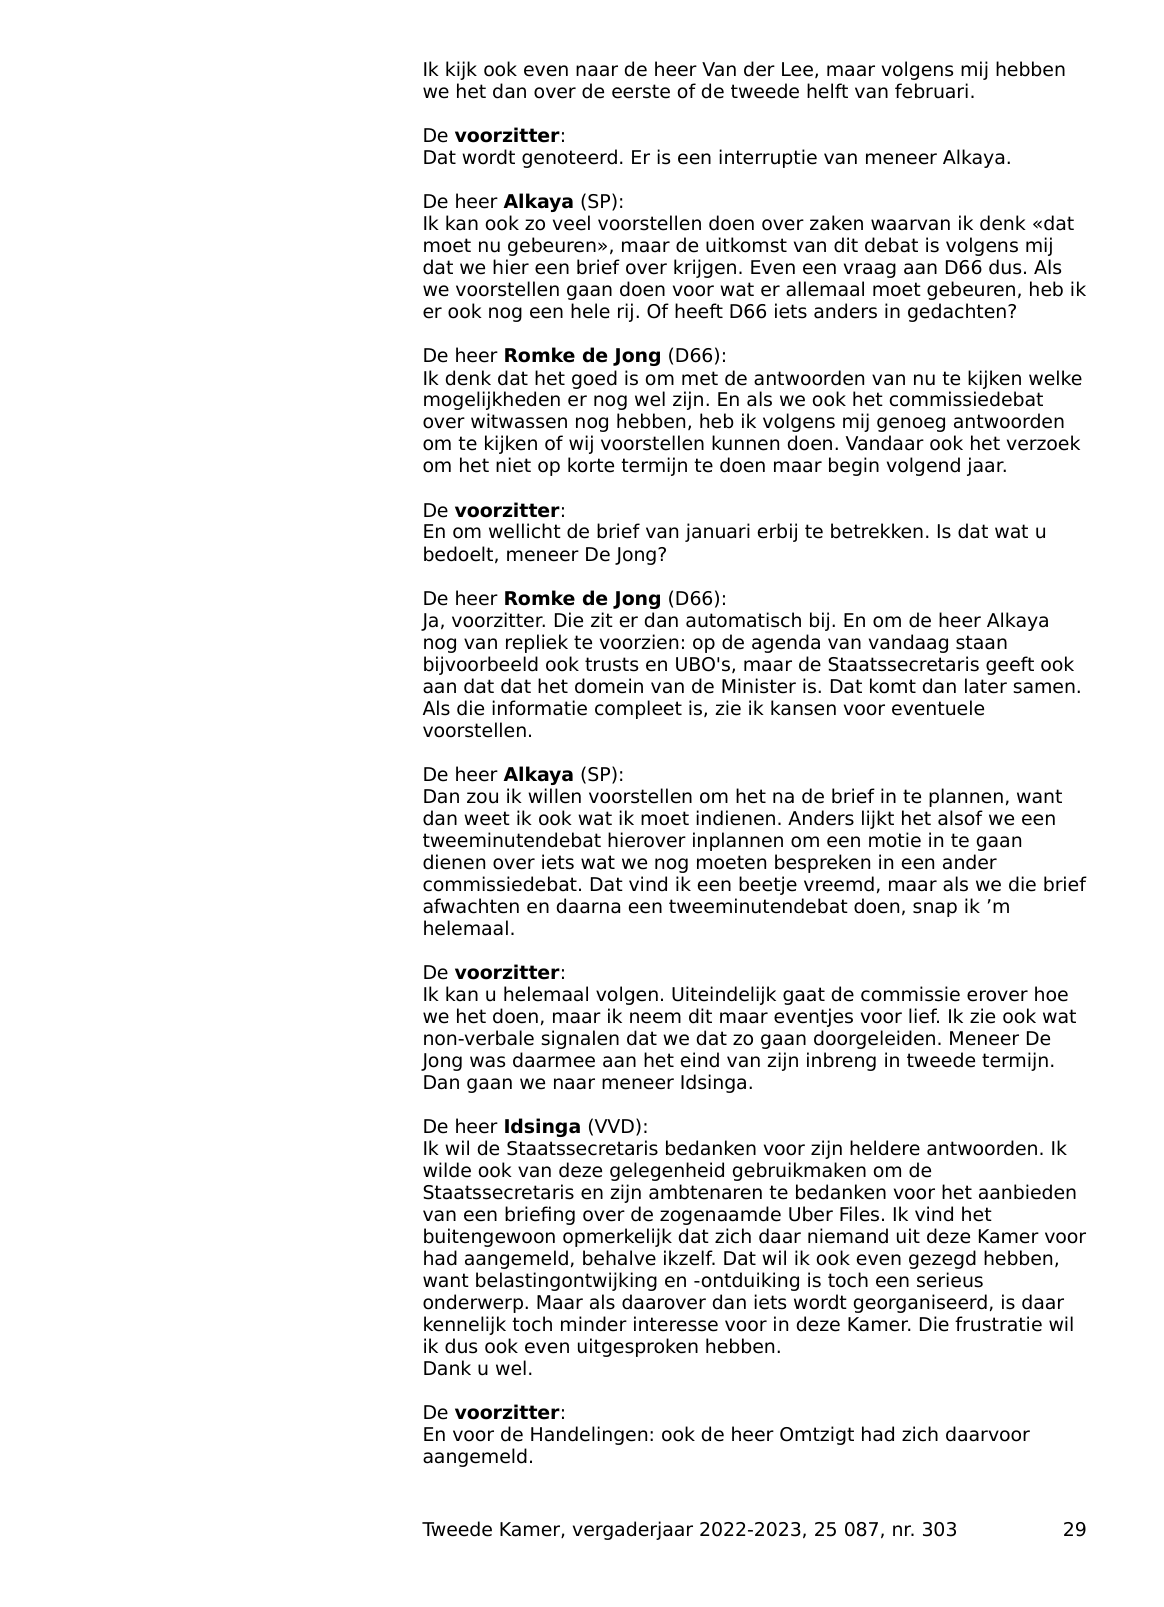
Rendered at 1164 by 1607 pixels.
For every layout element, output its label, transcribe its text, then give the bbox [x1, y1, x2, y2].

text De voorzitter: [422, 125, 1087, 147]
text Ik denk dat het goed is om met de antwoorden van nu te kijken welke mogelijkheden er nog wel zijn. En als we ook het commissiedebat over witwassen nog hebben, heb ik volgens mij genoeg antwoorden om te kijken of wij voorstellen kunnen doen. Vandaar ook het verzoek om het niet op korte termijn te doen maar begin volgend jaar. [422, 367, 1087, 477]
text De heer Romke de Jong (D66): [422, 588, 1087, 609]
text Ja, voorzitter. Die zit er dan automatisch bij. En om de heer Alkaya nog van repliek te voorzien: op de agenda van vandaag staan bijvoorbeeld ook trusts en UBO's, maar de Staatssecretaris geeft ook aan dat dat het domein van de Minister is. Dat komt dan later samen. Als die informatie compleet is, zie ik kansen voor eventuele voorstellen. [422, 609, 1087, 741]
text En voor de Handelingen: ook de heer Omtzigt had zich daarvoor aangemeld. [422, 1424, 1087, 1468]
text De heer Alkaya (SP): [422, 764, 1087, 786]
text Ik wil de Staatssecretaris bedanken voor zijn heldere antwoorden. Ik wilde ook van deze gelegenheid gebruikmaken om de Staatssecretaris en zijn ambtenaren te bedanken voor het aanbieden van een briefing over de zogenaamde Uber Files. Ik vind het buitengewoon opmerkelijk dat zich daar niemand uit deze Kamer voor had aangemeld, behalve ikzelf. Dat wil ik ook even gezegd hebben, want belastingontwijking en -ontduiking is toch een serieus onderwerp. Maar als daarover dan iets wordt georganiseerd, is daar kennelijk toch minder interesse voor in deze Kamer. Die frustratie wil ik dus ook even uitgesproken hebben. [422, 1138, 1087, 1357]
text Ik kan u helemaal volgen. Uiteindelijk gaat de commissie erover hoe we het doen, maar ik neem dit maar eventjes voor lief. Ik zie ook wat non-verbale signalen dat we dat zo gaan doorgeleiden. Meneer De Jong was daarmee aan het eind van zijn inbreng in tweede termijn. Dan gaan we naar meneer Idsinga. [422, 984, 1087, 1093]
text De heer Idsinga (VVD): [422, 1116, 1087, 1138]
text En om wellicht de brief van januari erbij te betrekken. Is dat wat u bedoelt, meneer De Jong? [422, 521, 1087, 565]
text Dan zou ik willen voorstellen om het na de brief in te plannen, want dan weet ik ook wat ik moet indienen. Anders lijkt het alsof we een tweeminutendebat hierover inplannen om een motie in te gaan dienen over iets wat we nog moeten bespreken in een ander commissiedebat. Dat vind ik een beetje vreemd, maar als we die brief afwachten en daarna een tweeminutendebat doen, snap ik ’m helemaal. [422, 786, 1087, 939]
text De heer Romke de Jong (D66): [422, 345, 1087, 367]
text De voorzitter: [422, 1402, 1087, 1424]
text De voorzitter: [422, 962, 1087, 984]
text De heer Alkaya (SP): [422, 191, 1087, 213]
text Ik kijk ook even naar de heer Van der Lee, maar volgens mij hebben we het dan over de eerste of de tweede helft van februari. [422, 59, 1087, 103]
text De voorzitter: [422, 499, 1087, 521]
text Ik kan ook zo veel voorstellen doen over zaken waarvan ik denk «dat moet nu gebeuren», maar de uitkomst van dit debat is volgens mij dat we hier een brief over krijgen. Even een vraag aan D66 dus. Als we voorstellen gaan doen voor wat er allemaal moet gebeuren, heb ik er ook nog een hele rij. Of heeft D66 iets anders in gedachten? [422, 213, 1087, 323]
text Dank u wel. [422, 1357, 1087, 1379]
text Dat wordt genoteerd. Er is een interruptie van meneer Alkaya. [422, 147, 1087, 169]
